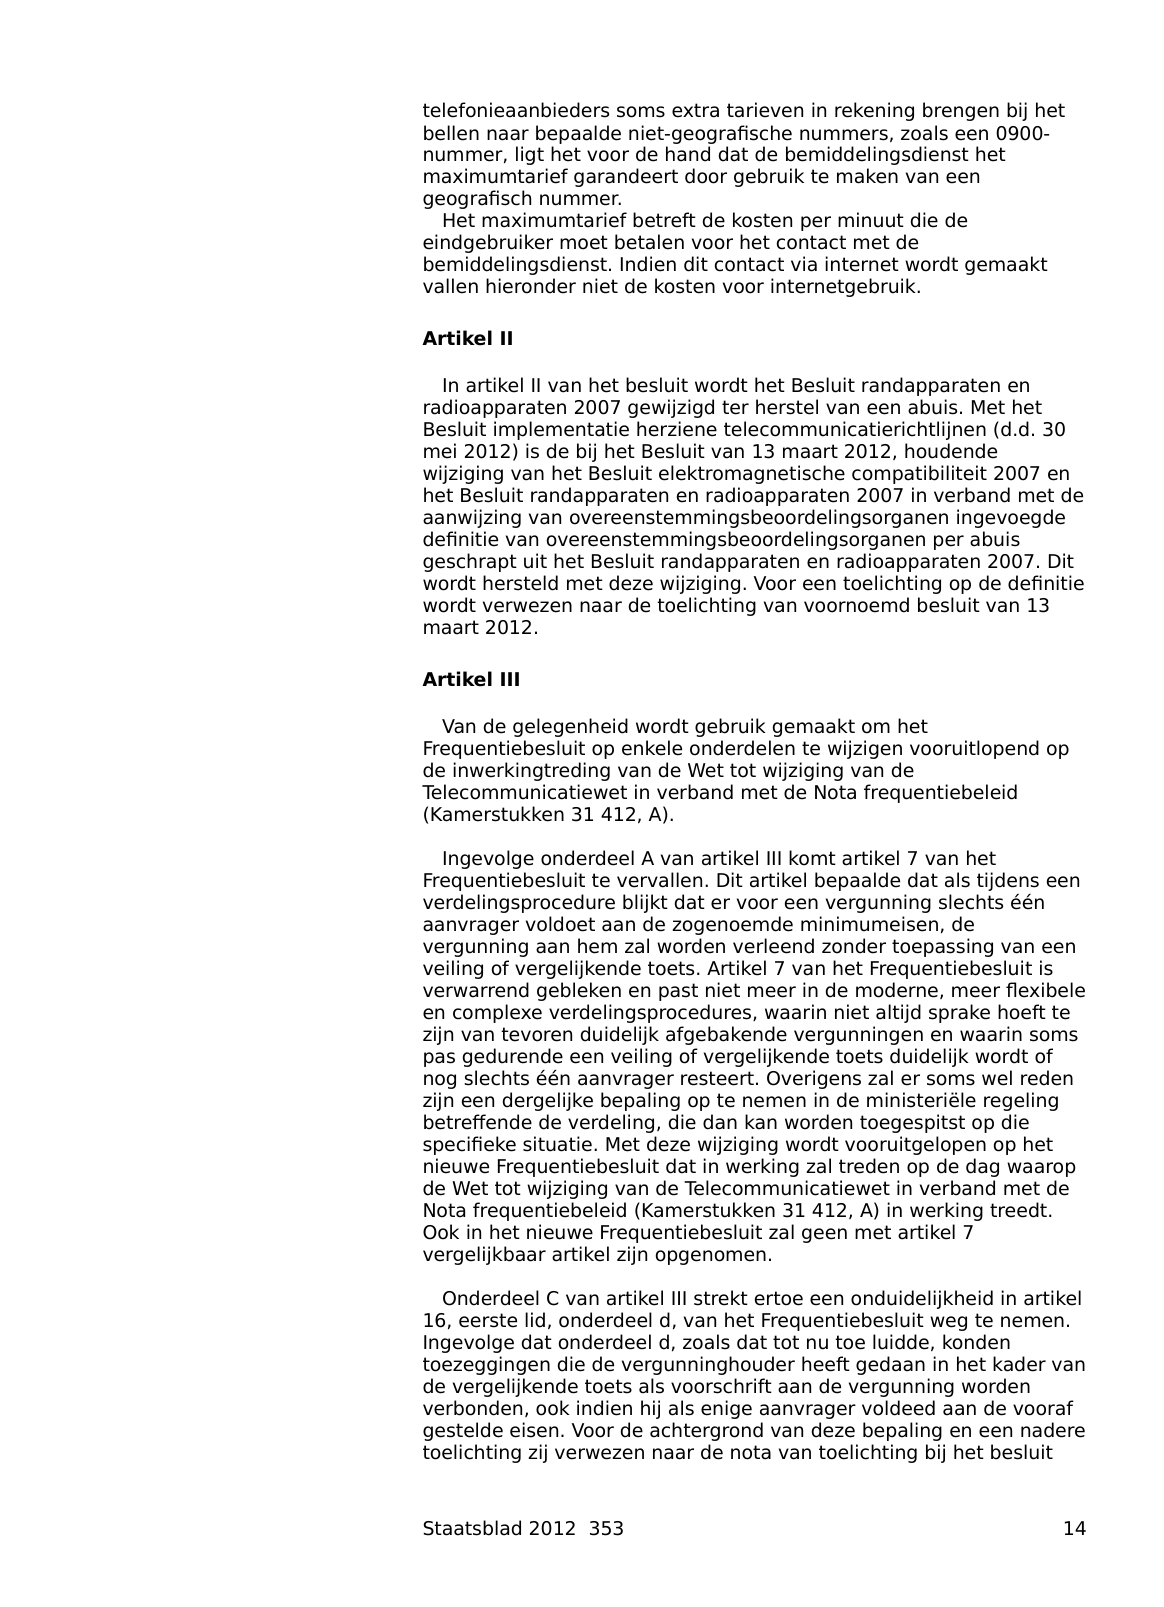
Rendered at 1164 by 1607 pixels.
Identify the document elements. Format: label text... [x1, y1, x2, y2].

subtitle Artikel II [422, 328, 1087, 350]
text In artikel II van het besluit wordt het Besluit randapparaten en radioapparaten 2007 gewijzigd ter herstel van een abuis. Met het Besluit implementatie herziene telecommunicatierichtlijnen (d.d. 30 mei 2012) is de bij het Besluit van 13 maart 2012, houdende wijziging van het Besluit elektromagnetische compatibiliteit 2007 en het Besluit randapparaten en radioapparaten 2007 in verband met de aanwijzing van overeenstemmingsbeoordelingsorganen ingevoegde definitie van overeenstemmingsbeoordelingsorganen per abuis geschrapt uit het Besluit randapparaten en radioapparaten 2007. Dit wordt hersteld met deze wijziging. Voor een toelichting op de definitie wordt verwezen naar de toelichting van voornoemd besluit van 13 maart 2012. [422, 375, 1087, 639]
text telefonieaanbieders soms extra tarieven in rekening brengen bij het bellen naar bepaalde niet-geografische nummers, zoals een 0900-nummer, ligt het voor de hand dat de bemiddelingsdienst het maximumtarief garandeert door gebruik te maken van een geografisch nummer. [422, 100, 1087, 210]
text Het maximumtarief betreft de kosten per minuut die de eindgebruiker moet betalen voor het contact met de bemiddelingsdienst. Indien dit contact via internet wordt gemaakt vallen hieronder niet de kosten voor internetgebruik. [422, 210, 1087, 298]
text Van de gelegenheid wordt gebruik gemaakt om het Frequentiebesluit op enkele onderdelen te wijzigen vooruitlopend op de inwerkingtreding van de Wet tot wijziging van de Telecommunicatiewet in verband met de Nota frequentiebeleid (Kamerstukken 31 412, A). [422, 716, 1087, 826]
text Onderdeel C van artikel III strekt ertoe een onduidelijkheid in artikel 16, eerste lid, onderdeel d, van het Frequentiebesluit weg te nemen. Ingevolge dat onderdeel d, zoals dat tot nu toe luidde, konden toezeggingen die de vergunninghouder heeft gedaan in het kader van de vergelijkende toets als voorschrift aan de vergunning worden verbonden, ook indien hij als enige aanvrager voldeed aan de vooraf gestelde eisen. Voor de achtergrond van deze bepaling en een nadere toelichting zij verwezen naar de nota van toelichting bij het besluit [422, 1288, 1087, 1464]
subtitle Artikel III [422, 669, 1087, 691]
text Ingevolge onderdeel A van artikel III komt artikel 7 van het Frequentiebesluit te vervallen. Dit artikel bepaalde dat als tijdens een verdelingsprocedure blijkt dat er voor een vergunning slechts één aanvrager voldoet aan de zogenoemde minimumeisen, de vergunning aan hem zal worden verleend zonder toepassing van een veiling of vergelijkende toets. Artikel 7 van het Frequentiebesluit is verwarrend gebleken en past niet meer in de moderne, meer flexibele en complexe verdelingsprocedures, waarin niet altijd sprake hoeft te zijn van tevoren duidelijk afgebakende vergunningen en waarin soms pas gedurende een veiling of vergelijkende toets duidelijk wordt of nog slechts één aanvrager resteert. Overigens zal er soms wel reden zijn een dergelijke bepaling op te nemen in de ministeriële regeling betreffende de verdeling, die dan kan worden toegespitst op die specifieke situatie. Met deze wijziging wordt vooruitgelopen op het nieuwe Frequentiebesluit dat in werking zal treden op de dag waarop de Wet tot wijziging van de Telecommunicatiewet in verband met de Nota frequentiebeleid (Kamerstukken 31 412, A) in werking treedt. Ook in het nieuwe Frequentiebesluit zal geen met artikel 7 vergelijkbaar artikel zijn opgenomen. [422, 848, 1087, 1266]
